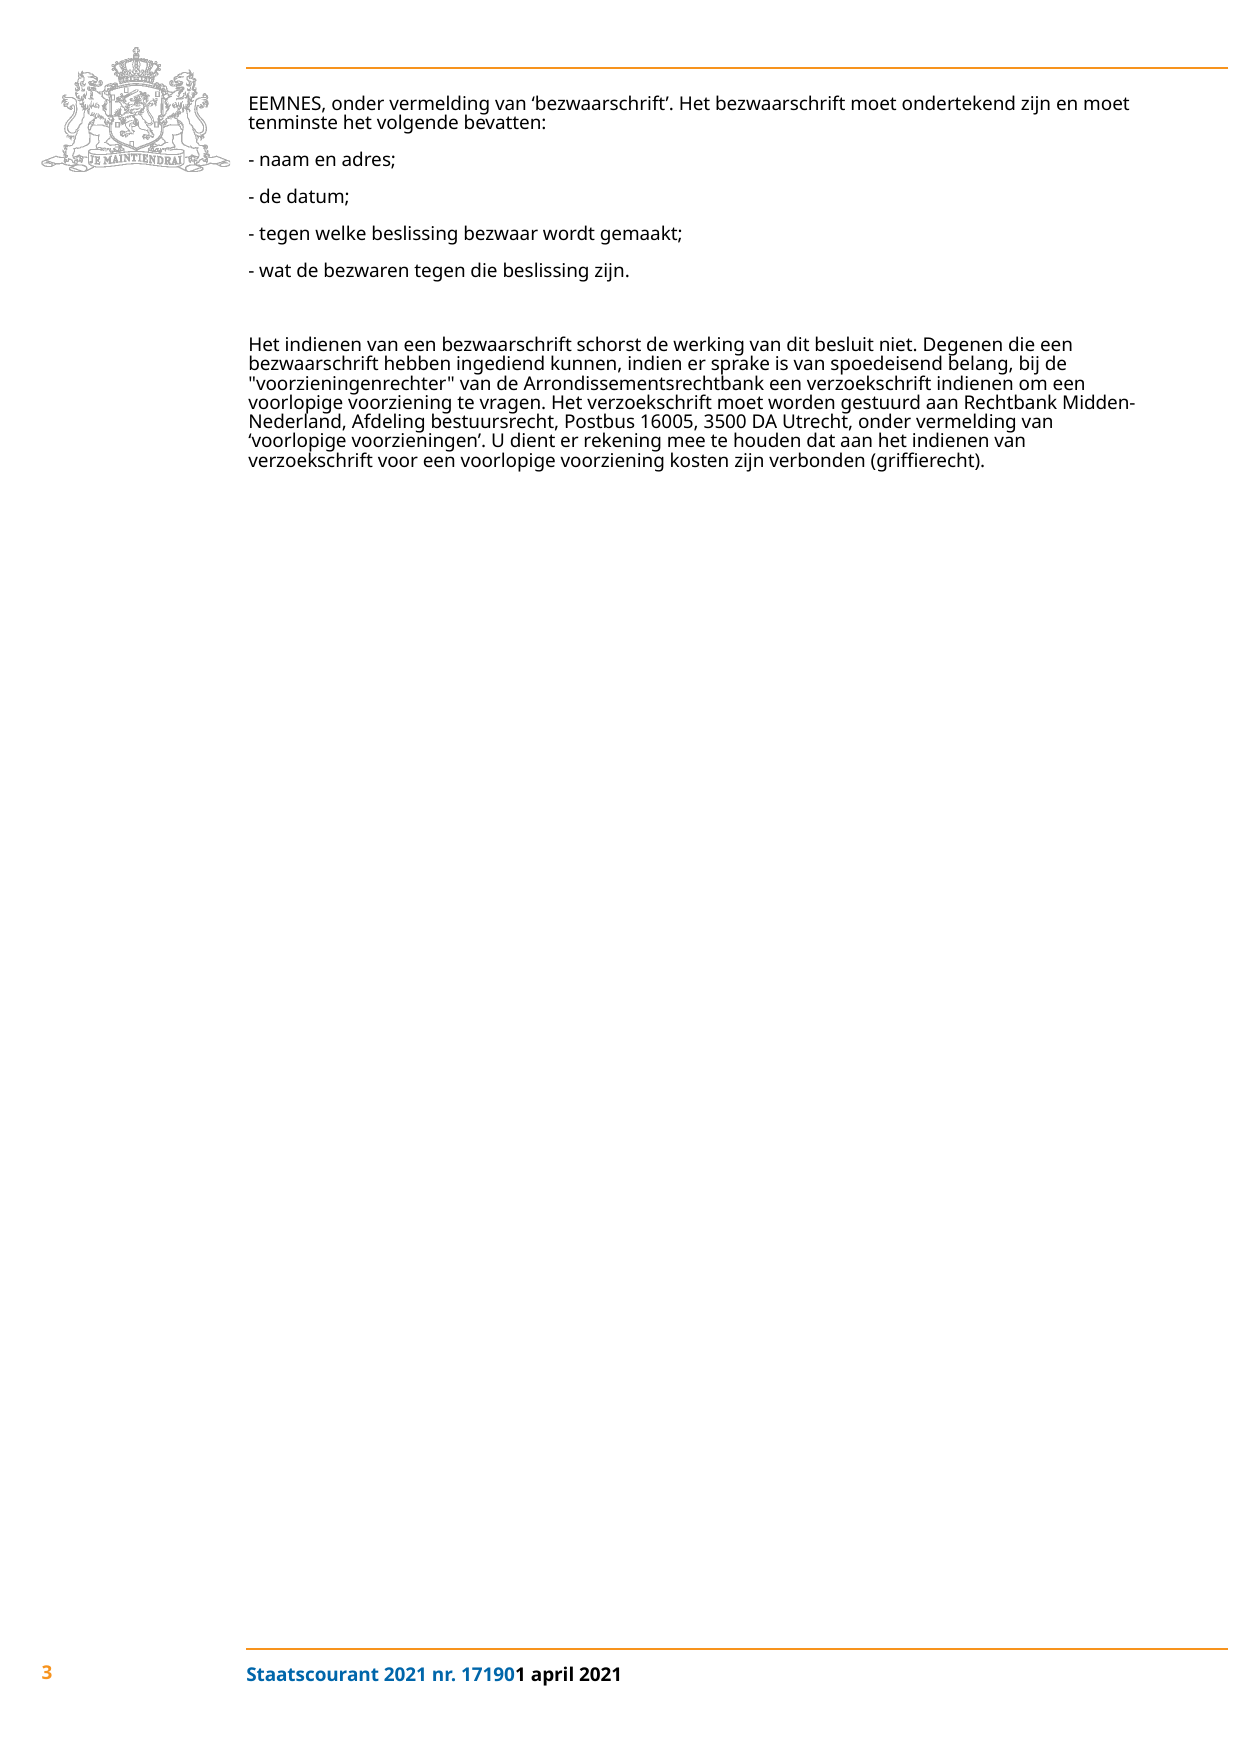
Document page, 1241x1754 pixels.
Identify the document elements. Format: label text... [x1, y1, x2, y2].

text EEMNES, onder vermelding van ‘bezwaarschrift’. Het bezwaarschrift moet ondertekend zijn en moet tenminste het volgende bevatten: [248, 95, 1152, 133]
picture [41, 47, 231, 172]
text Het indienen van een bezwaarschrift schorst de werking van dit besluit niet. Degenen die een bezwaarschrift hebben ingediend kunnen, indien er sprake is van spoedeisend belang, bij de "voorzieningenrechter" van de Arrondissementsrechtbank een verzoekschrift indienen om een voorlopige voorziening te vragen. Het verzoekschrift moet worden gestuurd aan Rechtbank Midden-Nederland, Afdeling bestuursrecht, Postbus 16005, 3500 DA Utrecht, onder vermelding van ‘voorlopige voorzieningen’. U dient er rekening mee te houden dat aan het indienen van verzoekschrift voor een voorlopige voorziening kosten zijn verbonden (griffierecht). [248, 336, 1152, 471]
text - naam en adres; [248, 151, 1152, 170]
text - tegen welke beslissing bezwaar wordt gemaakt; [248, 225, 1152, 244]
text - de datum; [248, 188, 1152, 207]
text - wat de bezwaren tegen die beslissing zijn. [248, 262, 1152, 281]
